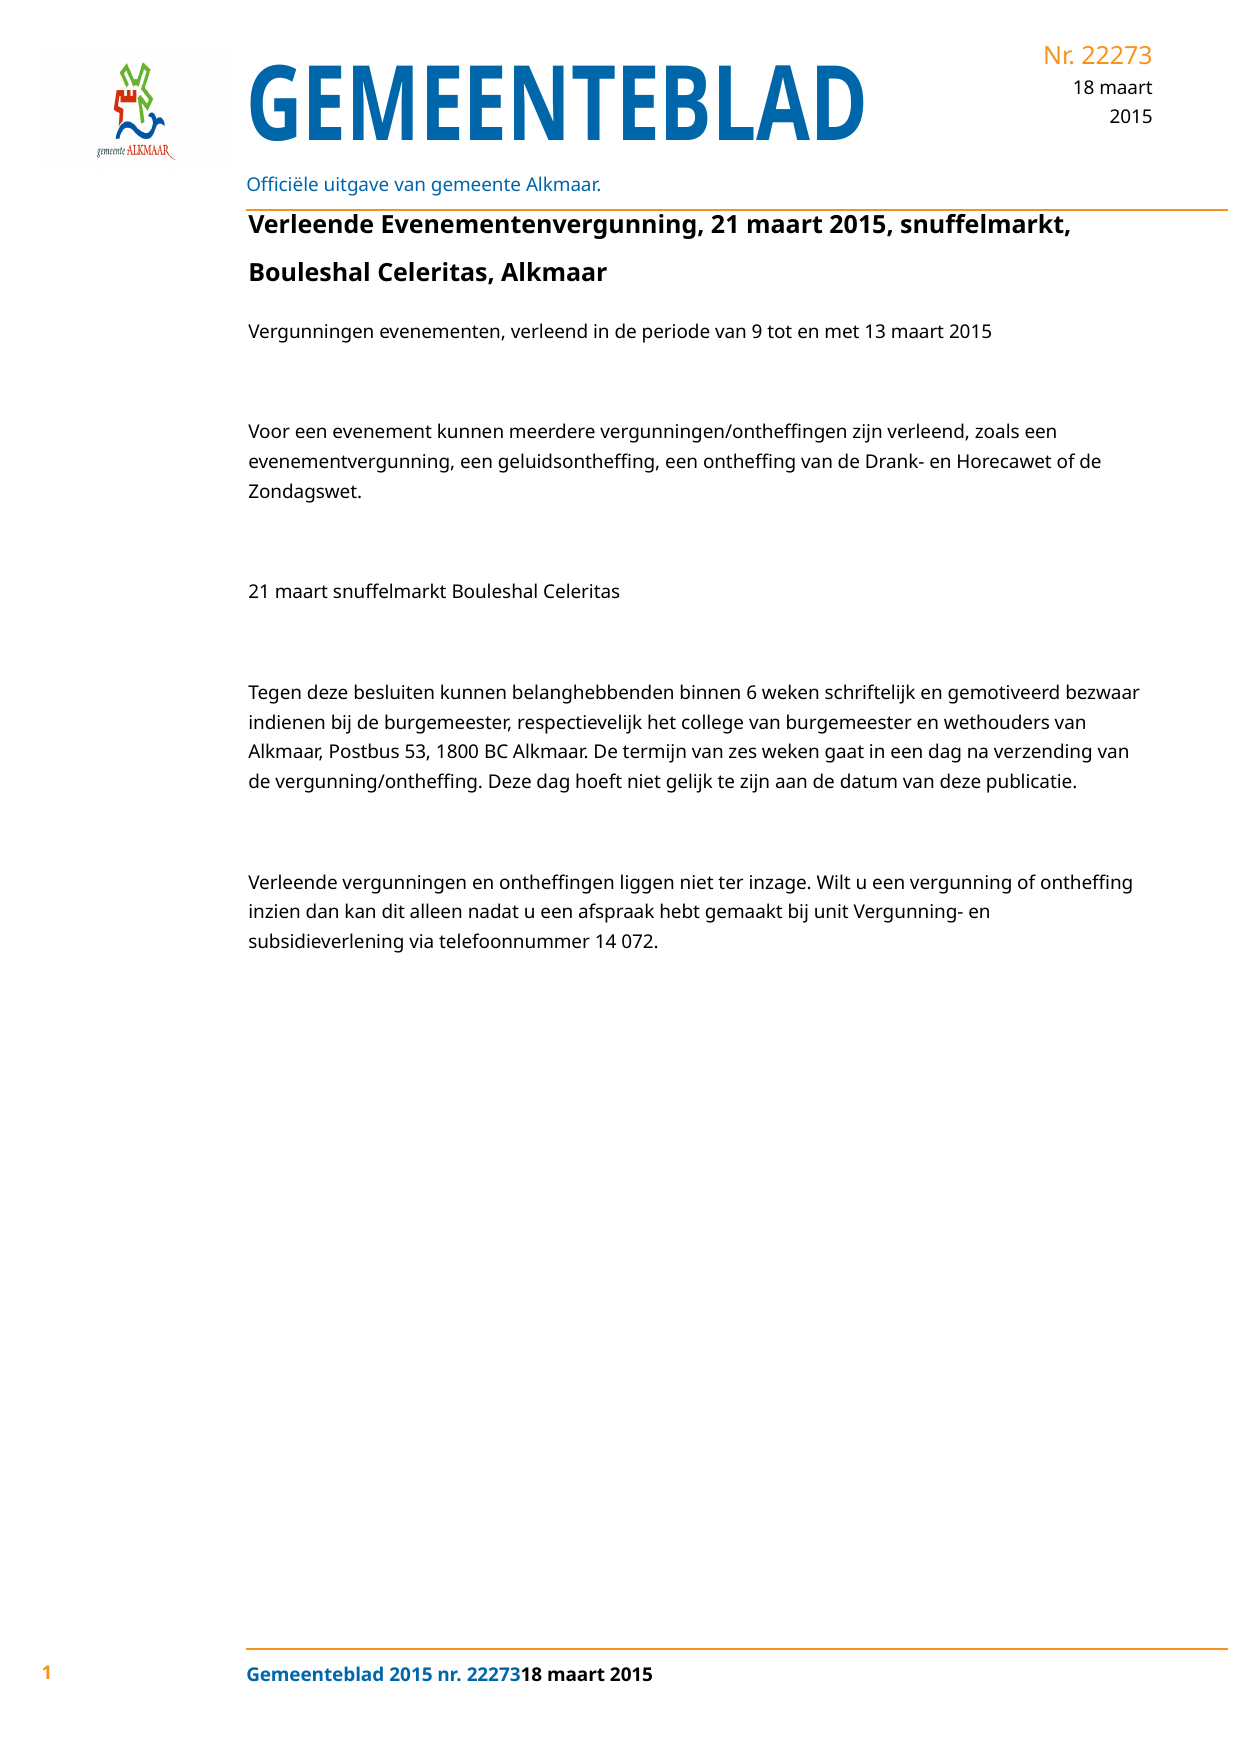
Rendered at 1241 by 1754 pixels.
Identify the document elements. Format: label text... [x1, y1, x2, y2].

text Voor een evenement kunnen meerdere vergunningen/ontheffingen zijn verleend, zoals een evenementvergunning, een geluidsontheffing, een ontheffing van de Drank- en Horecawet of de Zondagswet. [248, 419, 1152, 504]
text 21 maart snuffelmarkt Bouleshal Celeritas [248, 579, 1152, 604]
picture [41, 47, 231, 172]
text Verleende Evenementenvergunning, 21 maart 2015, snuffelmarkt, Bouleshal Celeritas, Alkmaar [248, 211, 1152, 288]
text Tegen deze besluiten kunnen belanghebbenden binnen 6 weken schriftelijk en gemotiveerd bezwaar indienen bij de burgemeester, respectievelijk het college van burgemeester en wethouders van Alkmaar, Postbus 53, 1800 BC Alkmaar. De termijn van zes weken gaat in een dag na verzending van de vergunning/ontheffing. Deze dag hoeft niet gelijk te zijn aan de datum van deze publicatie. [248, 679, 1152, 794]
text Vergunningen evenementen, verleend in de periode van 9 tot en met 13 maart 2015 [248, 318, 1152, 344]
text Verleende vergunningen en ontheffingen liggen niet ter inzage. Wilt u een vergunning of ontheffing inzien dan kan dit alleen nadat u een afspraak hebt gemaakt bij unit Vergunning- en subsidieverlening via telefoonnummer 14 072. [248, 869, 1152, 954]
